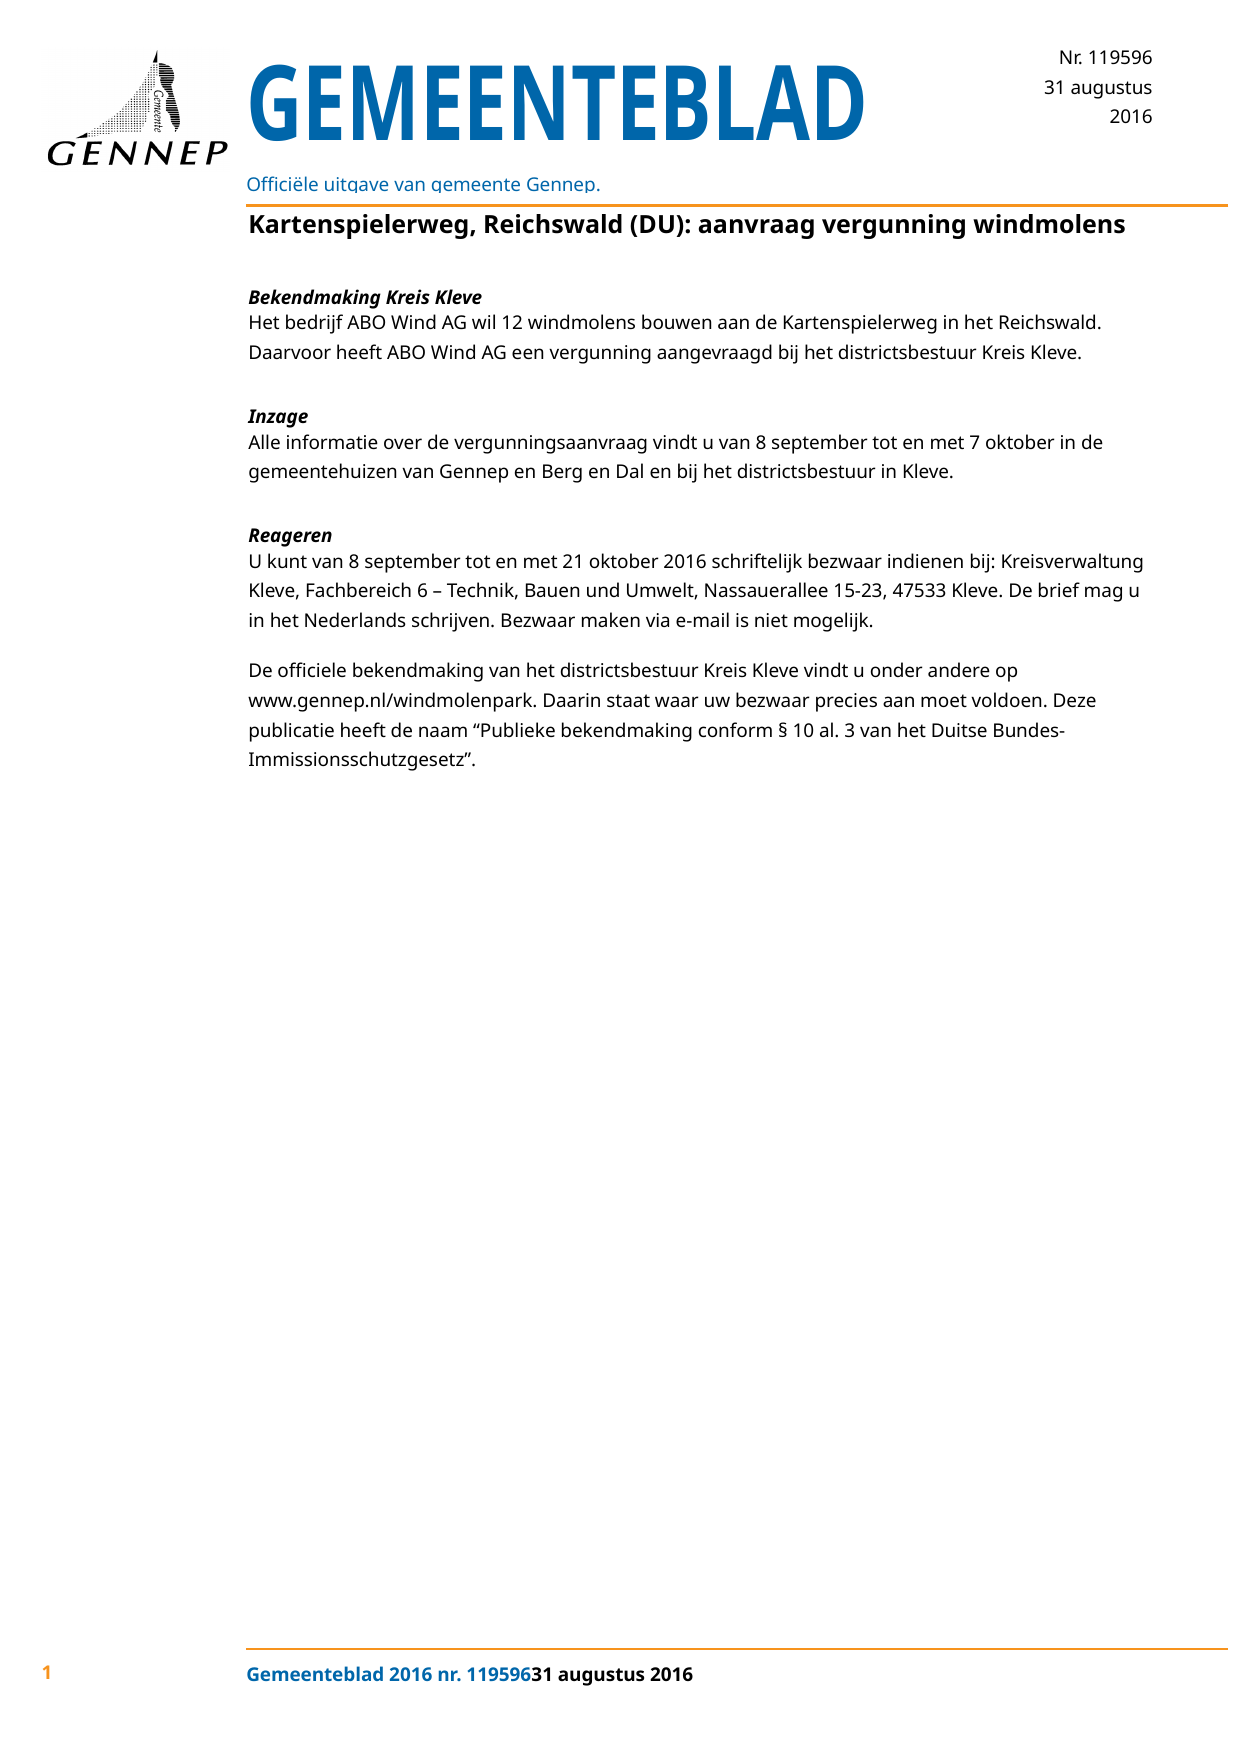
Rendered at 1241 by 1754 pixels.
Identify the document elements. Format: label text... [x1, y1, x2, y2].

text Kartenspielerweg, Reichswald (DU): aanvraag vergunning windmolens [248, 207, 1152, 241]
text Reageren [248, 522, 1152, 548]
picture [41, 47, 231, 172]
text U kunt van 8 september tot en met 21 oktober 2016 schriftelijk bezwaar indienen bij: Kreisverwaltung Kleve, Fachbereich 6 – Technik, Bauen und Umwelt, Nassauerallee 15-23, 47533 Kleve. De brief mag u in het Nederlands schrijven. Bezwaar maken via e-mail is niet mogelijk. [248, 548, 1152, 633]
text Bekendmaking Kreis Kleve [248, 284, 1152, 309]
text Inzage [248, 403, 1152, 429]
text Het bedrijf ABO Wind AG wil 12 windmolens bouwen aan de Kartenspielerweg in het Reichswald. Daarvoor heeft ABO Wind AG een vergunning aangevraagd bij het districtsbestuur Kreis Kleve. [248, 309, 1152, 365]
text De officiele bekendmaking van het districtsbestuur Kreis Kleve vindt u onder andere op www.gennep.nl/windmolenpark. Daarin staat waar uw bezwaar precies aan moet voldoen. Deze publicatie heeft de naam “Publieke bekendmaking conform § 10 al. 3 van het Duitse Bundes-Immissionsschutzgesetz”. [248, 658, 1152, 772]
text Alle informatie over de vergunningsaanvraag vindt u van 8 september tot en met 7 oktober in de gemeentehuizen van Gennep en Berg en Dal en bij het districtsbestuur in Kleve. [248, 429, 1152, 484]
